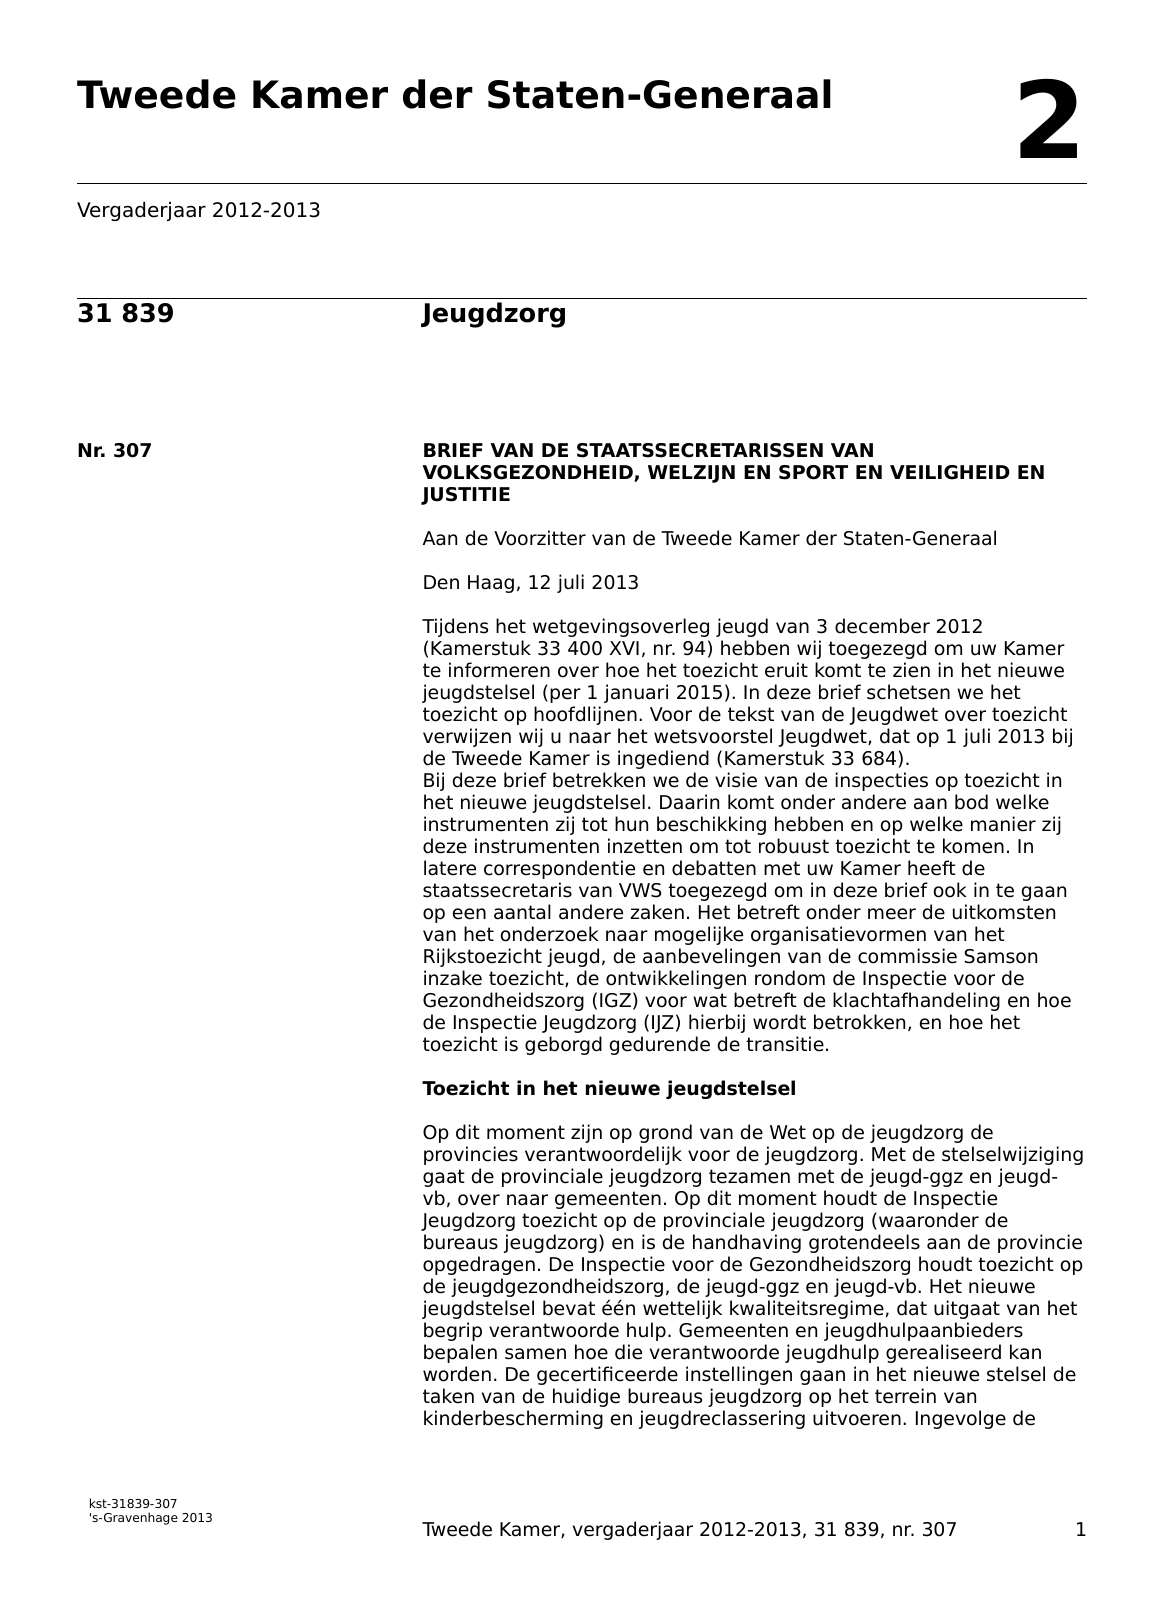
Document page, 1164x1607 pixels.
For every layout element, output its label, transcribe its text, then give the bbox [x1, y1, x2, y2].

text Tijdens het wetgevingsoverleg jeugd van 3 december 2012 (Kamerstuk 33 400 XVI, nr. 94) hebben wij toegezegd om uw Kamer te informeren over hoe het toezicht eruit komt te zien in het nieuwe jeugdstelsel (per 1 januari 2015). In deze brief schetsen we het toezicht op hoofdlijnen. Voor de tekst van de Jeugdwet over toezicht verwijzen wij u naar het wetsvoorstel Jeugdwet, dat op 1 juli 2013 bij de Tweede Kamer is ingediend (Kamerstuk 33 684). [422, 616, 1087, 770]
subtitle 31 839 Jeugdzorg [77, 299, 1087, 329]
text 's-Gravenhage 2013 [88, 1511, 323, 1525]
text Aan de Voorzitter van de Tweede Kamer der Staten-Generaal [422, 528, 1087, 550]
text Op dit moment zijn op grond van de Wet op de jeugdzorg de provincies verantwoordelijk voor de jeugdzorg. Met de stelselwijziging gaat de provinciale jeugdzorg tezamen met de jeugd-ggz en jeugd-vb, over naar gemeenten. Op dit moment houdt de Inspectie Jeugdzorg toezicht op de provinciale jeugdzorg (waaronder de bureaus jeugdzorg) en is de handhaving grotendeels aan de provincie opgedragen. De Inspectie voor de Gezondheidszorg houdt toezicht op de jeugdgezondheidszorg, de jeugd-ggz en jeugd-vb. Het nieuwe jeugdstelsel bevat één wettelijk kwaliteitsregime, dat uitgaat van het begrip verantwoorde hulp. Gemeenten en jeugdhulpaanbieders bepalen samen hoe die verantwoorde jeugdhulp gerealiseerd kan worden. De gecertificeerde instellingen gaan in het nieuwe stelsel de taken van de huidige bureaus jeugdzorg op het terrein van kinderbescherming en jeugdreclassering uitvoeren. Ingevolge de [422, 1122, 1087, 1430]
text kst-31839-307 [88, 1497, 323, 1511]
table_cell Vergaderjaar 2012-2013 [77, 184, 1087, 298]
subtitle Toezicht in het nieuwe jeugdstelsel [422, 1078, 1087, 1100]
text Bij deze brief betrekken we de visie van de inspecties op toezicht in het nieuwe jeugdstelsel. Daarin komt onder andere aan bod welke instrumenten zij tot hun beschikking hebben en op welke manier zij deze instrumenten inzetten om tot robuust toezicht te komen. In latere correspondentie en debatten met uw Kamer heeft de staatssecretaris van VWS toegezegd om in deze brief ook in te gaan op een aantal andere zaken. Het betreft onder meer de uitkomsten van het onderzoek naar mogelijke organisatievormen van het Rijkstoezicht jeugd, de aanbevelingen van de commissie Samson inzake toezicht, de ontwikkelingen rondom de Inspectie voor de Gezondheidszorg (IGZ) voor wat betreft de klachtafhandeling en hoe de Inspectie Jeugdzorg (IJZ) hierbij wordt betrokken, en hoe het toezicht is geborgd gedurende de transitie. [422, 770, 1087, 1056]
text Den Haag, 12 juli 2013 [422, 572, 1087, 594]
subtitle Nr. 307 BRIEF VAN DE STAATSSECRETARISSEN VAN VOLKSGEZONDHEID, WELZIJN EN SPORT EN VEILIGHEID EN JUSTITIE [77, 440, 1087, 506]
table_header 2 [886, 59, 1087, 183]
table_header Tweede Kamer der Staten-Generaal [77, 59, 886, 183]
